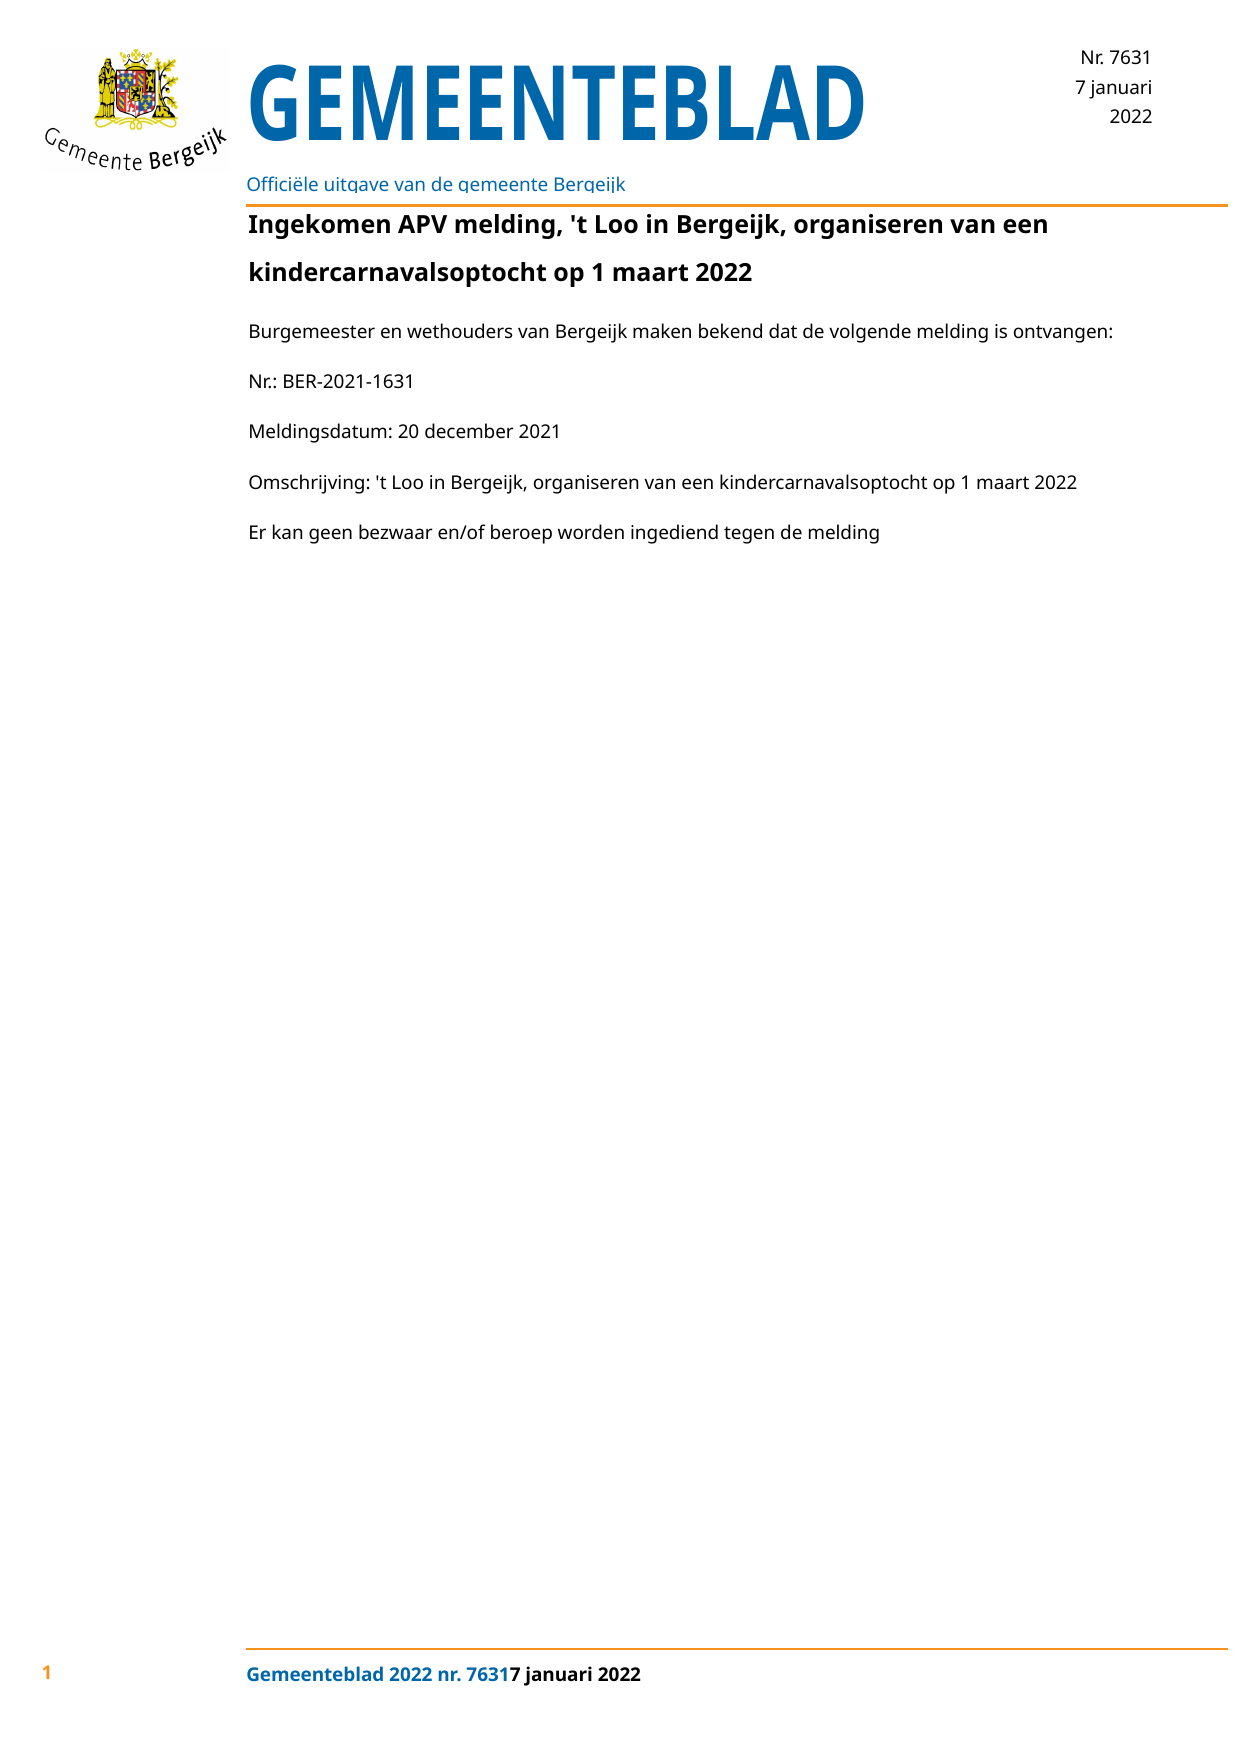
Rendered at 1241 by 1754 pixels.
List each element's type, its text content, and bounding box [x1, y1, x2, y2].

text Burgemeester en wethouders van Bergeijk maken bekend dat de volgende melding is ontvangen: [248, 318, 1152, 344]
text Nr.: BER-2021-1631 [248, 368, 1152, 394]
picture [41, 47, 231, 172]
text Omschrijving: 't Loo in Bergeijk, organiseren van een kindercarnavalsoptocht op 1 maart 2022 [248, 469, 1152, 495]
text Meldingsdatum: 20 december 2021 [248, 419, 1152, 444]
text Er kan geen bezwaar en/of beroep worden ingediend tegen de melding [248, 519, 1152, 545]
text Ingekomen APV melding, 't Loo in Bergeijk, organiseren van een kindercarnavalsoptocht op 1 maart 2022 [248, 207, 1152, 288]
